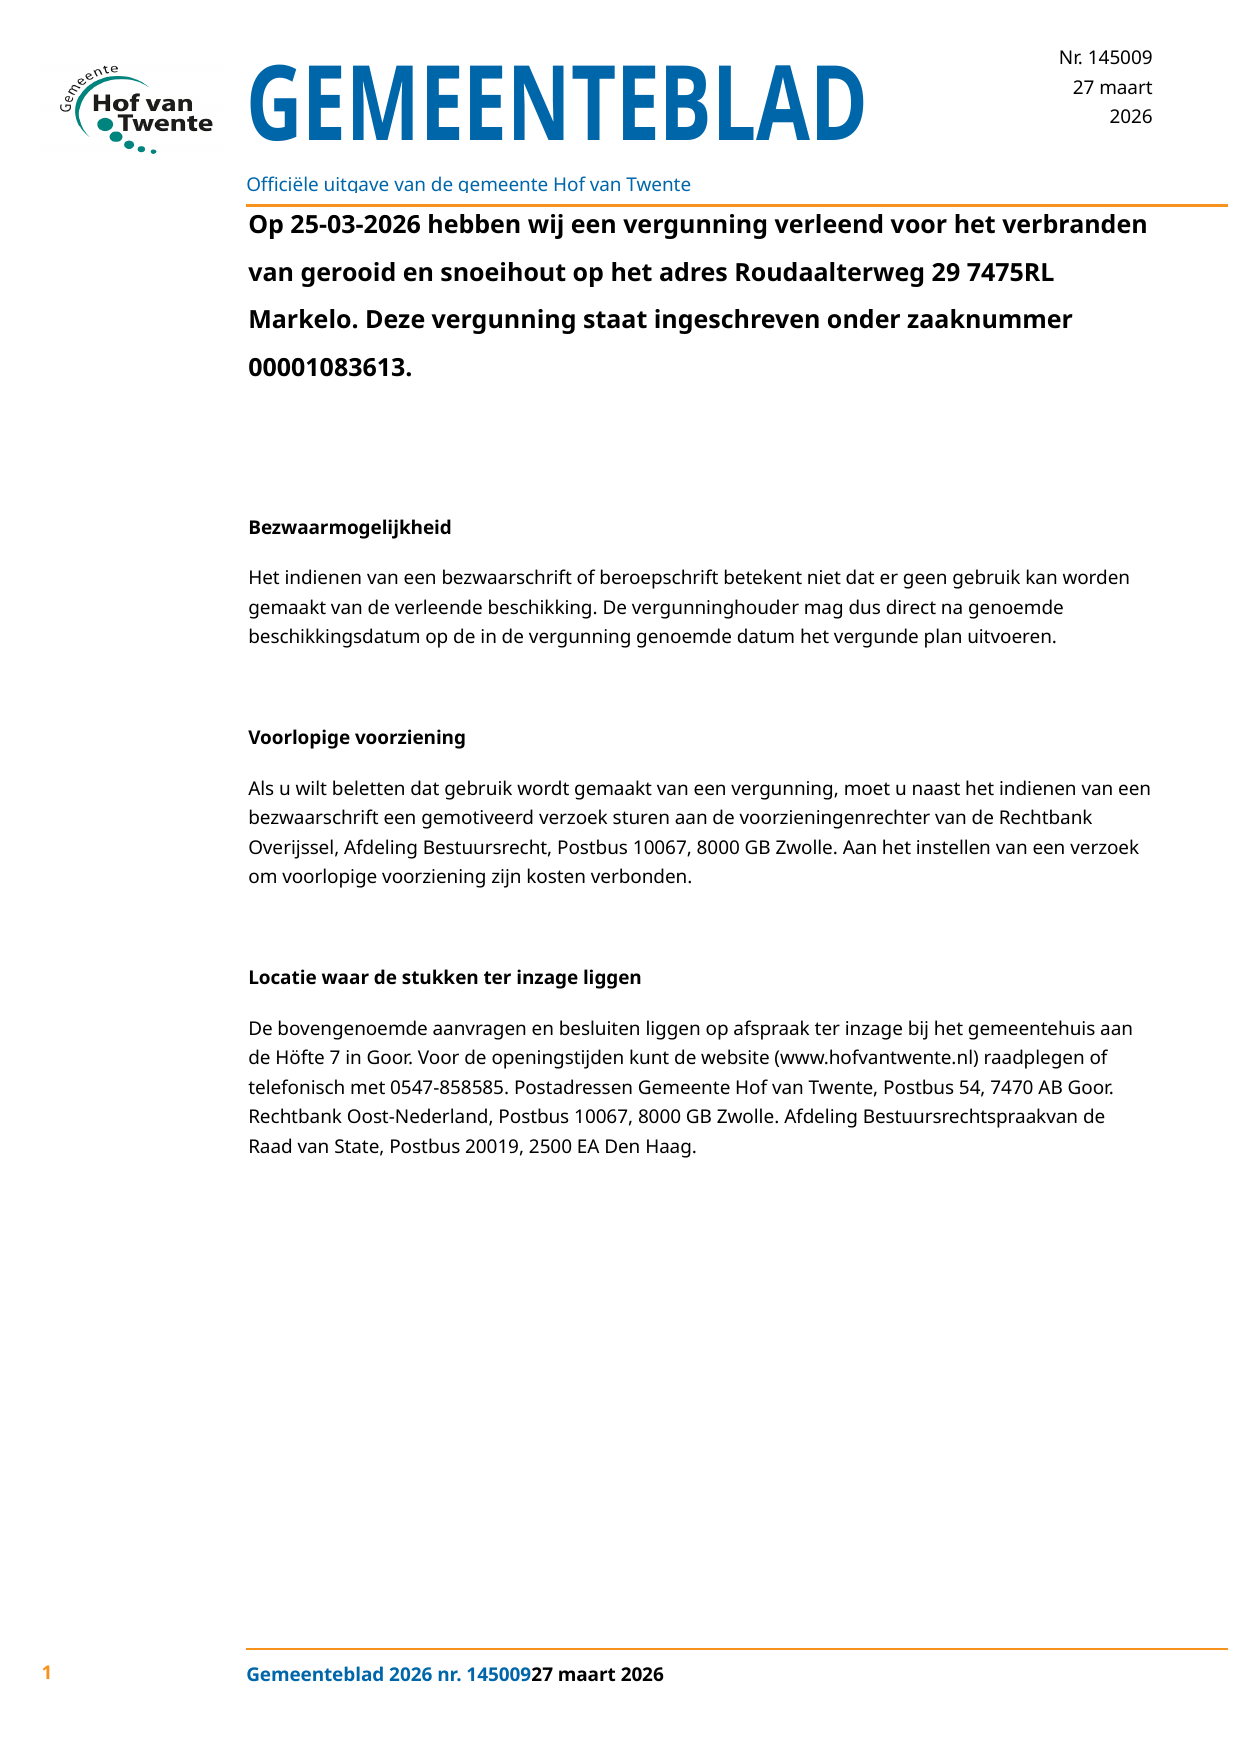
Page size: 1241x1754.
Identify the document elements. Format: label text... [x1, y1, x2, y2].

picture [41, 47, 231, 172]
text Bezwaarmogelijkheid [248, 514, 1152, 540]
text De bovengenoemde aanvragen en besluiten liggen op afspraak ter inzage bij het gemeentehuis aan de Höfte 7 in Goor. Voor de openingstijden kunt de website (www.hofvantwente.nl) raadplegen of telefonisch met 0547-858585. Postadressen Gemeente Hof van Twente, Postbus 54, 7470 AB Goor. Rechtbank Oost-Nederland, Postbus 10067, 8000 GB Zwolle. Afdeling Bestuursrechtspraakvan de Raad van State, Postbus 20019, 2500 EA Den Haag. [248, 1015, 1152, 1159]
text Als u wilt beletten dat gebruik wordt gemaakt van een vergunning, moet u naast het indienen van een bezwaarschrift een gemotiveerd verzoek sturen aan de voorzieningenrechter van de Rechtbank Overijssel, Afdeling Bestuursrecht, Postbus 10067, 8000 GB Zwolle. Aan het instellen van een verzoek om voorlopige voorziening zijn kosten verbonden. [248, 775, 1152, 889]
text Het indienen van een bezwaarschrift of beroepschrift betekent niet dat er geen gebruik kan worden gemaakt van de verleende beschikking. De vergunninghouder mag dus direct na genoemde beschikkingsdatum op de in de vergunning genoemde datum het vergunde plan uitvoeren. [248, 564, 1152, 649]
text Voorlopige voorziening [248, 724, 1152, 750]
text Locatie waar de stukken ter inzage liggen [248, 964, 1152, 990]
text Op 25-03-2026 hebben wij een vergunning verleend voor het verbranden van gerooid en snoeihout op het adres Roudaalterweg 29 7475RL Markelo. Deze vergunning staat ingeschreven onder zaaknummer 00001083613. [248, 207, 1152, 384]
